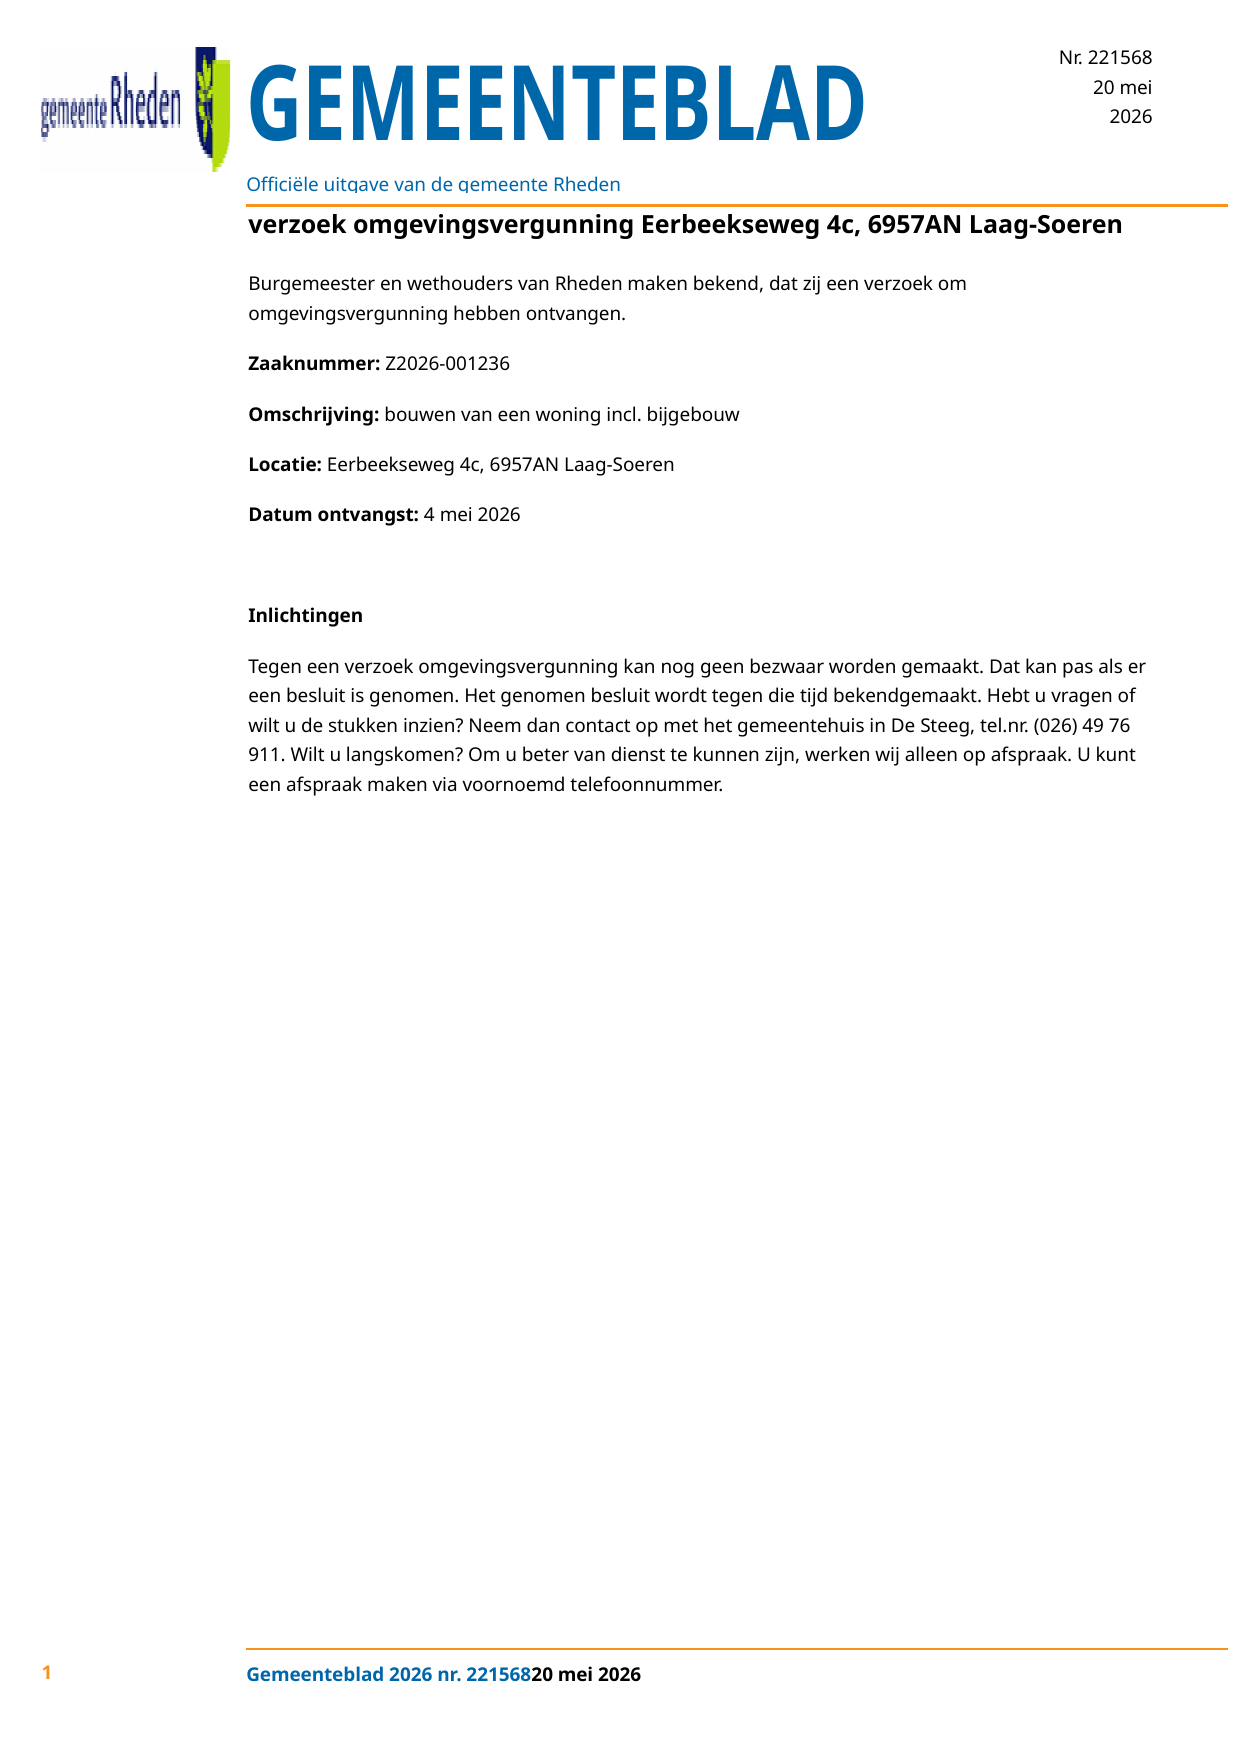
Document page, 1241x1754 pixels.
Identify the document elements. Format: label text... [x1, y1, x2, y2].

text Datum ontvangst: 4 mei 2026 [248, 502, 1152, 527]
text Omschrijving: bouwen van een woning incl. bijgebouw [248, 401, 1152, 426]
picture [41, 47, 231, 172]
text Zaaknummer: Z2026-001236 [248, 350, 1152, 376]
text Tegen een verzoek omgevingsvergunning kan nog geen bezwaar worden gemaakt. Dat kan pas als er een besluit is genomen. Het genomen besluit wordt tegen die tijd bekendgemaakt. Hebt u vragen of wilt u de stukken inzien? Neem dan contact op met het gemeentehuis in De Steeg, tel.nr. (026) 49 76 911. Wilt u langskomen? Om u beter van dienst te kunnen zijn, werken wij alleen op afspraak. U kunt een afspraak maken via voornoemd telefoonnummer. [248, 653, 1152, 797]
text verzoek omgevingsvergunning Eerbeekseweg 4c, 6957AN Laag-Soeren [248, 207, 1152, 241]
text Burgemeester en wethouders van Rheden maken bekend, dat zij een verzoek om omgevingsvergunning hebben ontvangen. [248, 270, 1152, 326]
text Inlichtingen [248, 602, 1152, 628]
text Locatie: Eerbeekseweg 4c, 6957AN Laag-Soeren [248, 451, 1152, 477]
